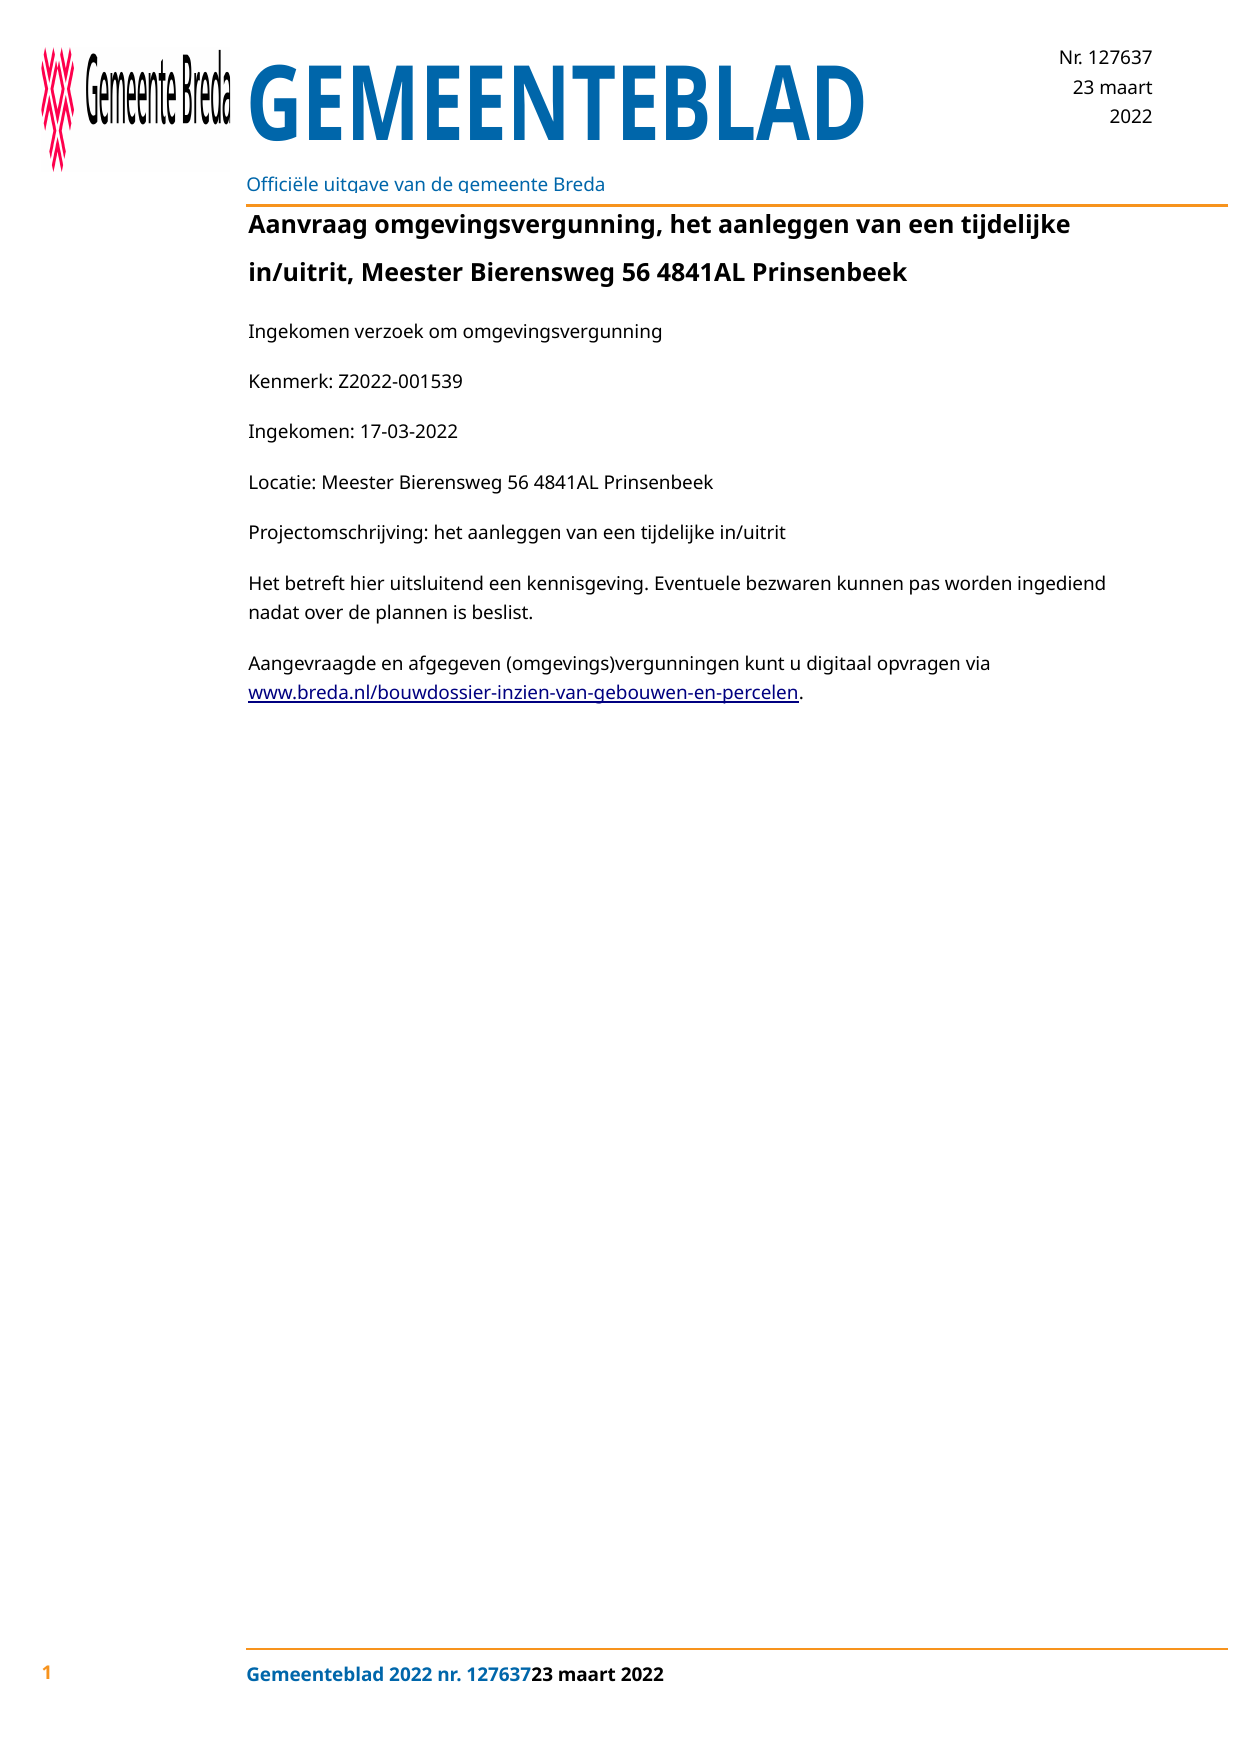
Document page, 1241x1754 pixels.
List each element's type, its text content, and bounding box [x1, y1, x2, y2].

text Ingekomen verzoek om omgevingsvergunning [248, 318, 1152, 344]
text Kenmerk: Z2022-001539 [248, 368, 1152, 394]
text Locatie: Meester Bierensweg 56 4841AL Prinsenbeek [248, 469, 1152, 495]
text Ingekomen: 17-03-2022 [248, 419, 1152, 444]
text Projectomschrijving: het aanleggen van een tijdelijke in/uitrit [248, 519, 1152, 545]
text Aanvraag omgevingsvergunning, het aanleggen van een tijdelijke in/uitrit, Meester Bierensweg 56 4841AL Prinsenbeek [248, 207, 1152, 288]
picture [41, 47, 231, 172]
text Het betreft hier uitsluitend een kennisgeving. Eventuele bezwaren kunnen pas worden ingediend nadat over de plannen is beslist. [248, 570, 1152, 625]
text Aangevraagde en afgegeven (omgevings)vergunningen kunt u digitaal opvragen via www.breda.nl/bouwdossier-inzien-van-gebouwen-en-percelen. [248, 650, 1152, 705]
